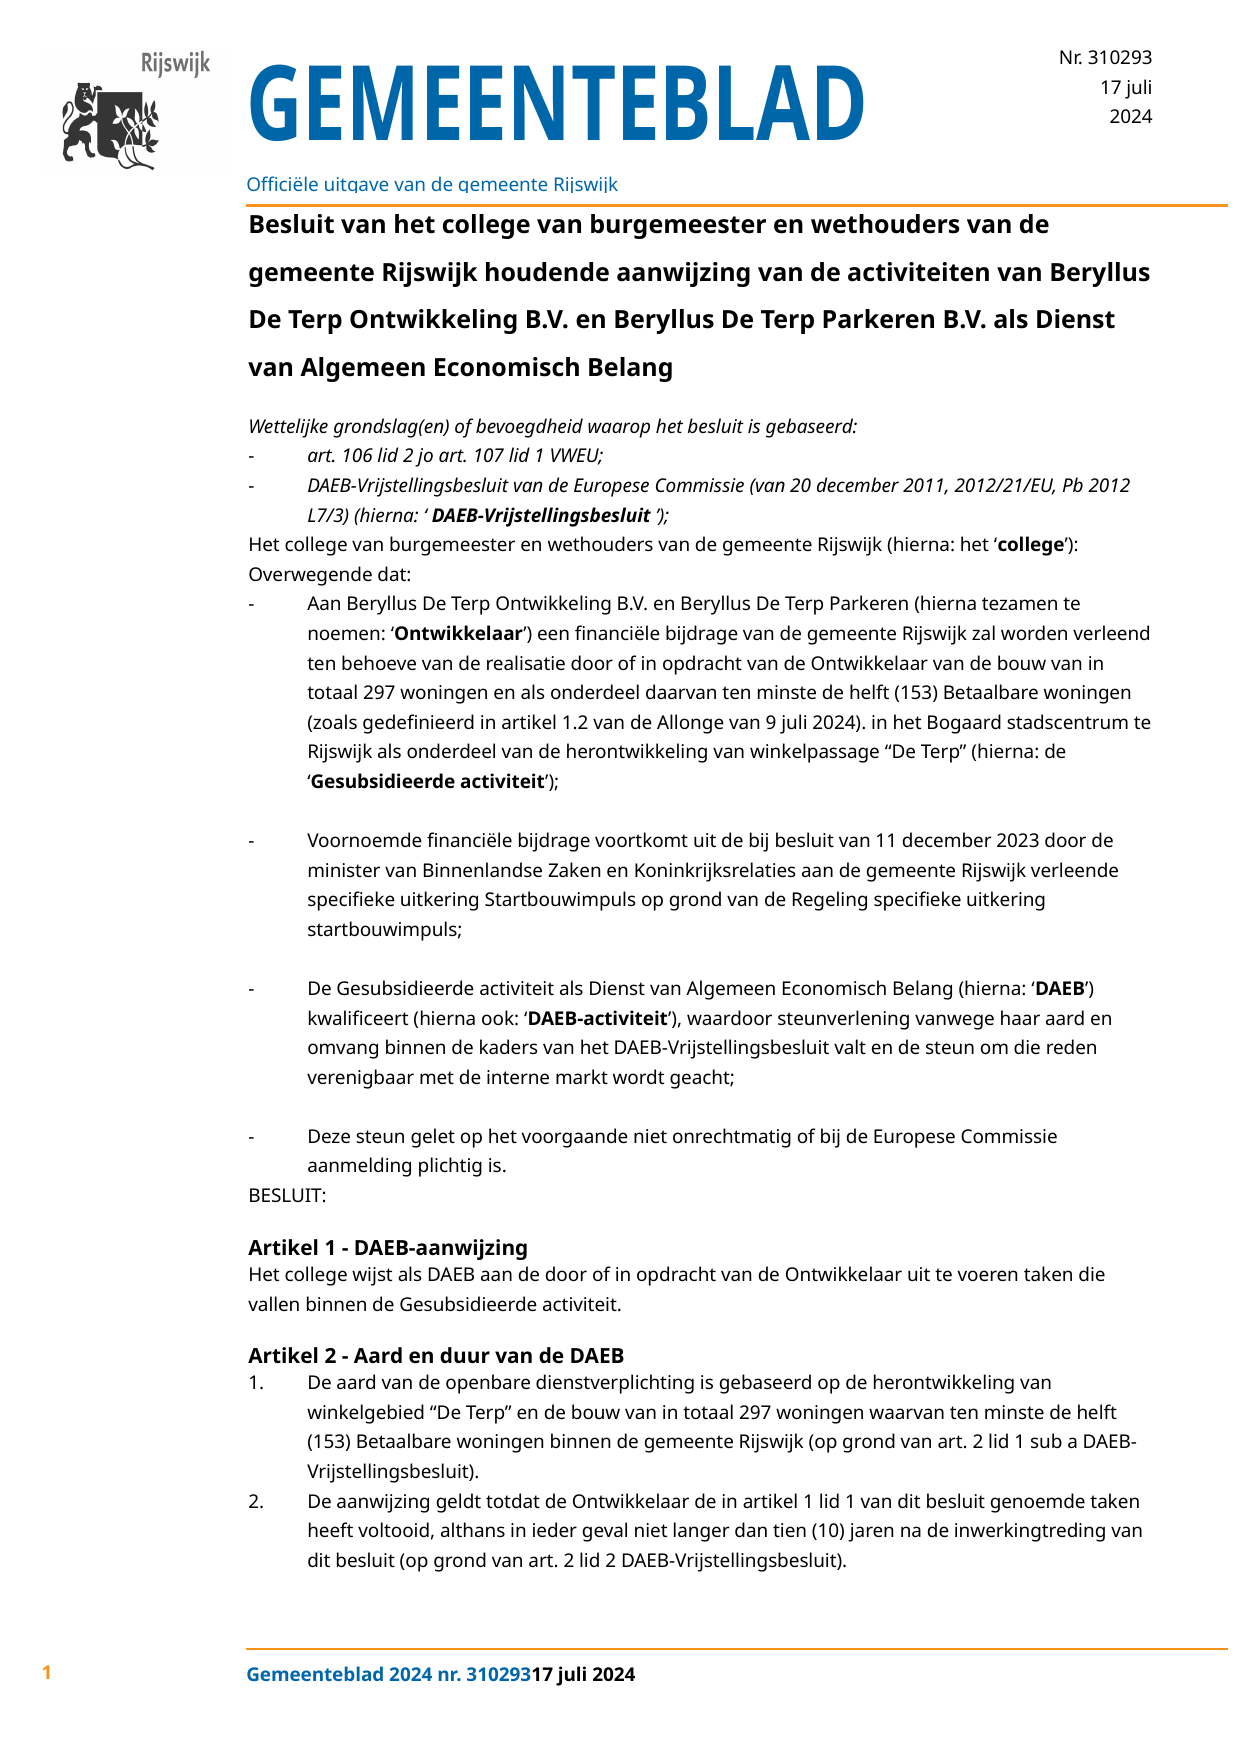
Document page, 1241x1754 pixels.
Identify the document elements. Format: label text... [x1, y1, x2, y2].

list De Gesubsidieerde activiteit als Dienst van Algemeen Economisch Belang (hierna: ‘DAEB’) kwalificeert (hierna ook: ‘DAEB-activiteit’), waardoor steunverlening vanwege haar aard en omvang binnen de kaders van het DAEB-Vrijstellingsbesluit valt en de steun om die reden verenigbaar met de interne markt wordt geacht; [248, 975, 1152, 1090]
list Aan Beryllus De Terp Ontwikkeling B.V. en Beryllus De Terp Parkeren (hierna tezamen te noemen: ‘Ontwikkelaar’) een financiële bijdrage van de gemeente Rijswijk zal worden verleend ten behoeve van de realisatie door of in opdracht van de Ontwikkelaar van de bouw van in totaal 297 woningen en als onderdeel daarvan ten minste de helft (153) Betaalbare woningen (zoals gedefinieerd in artikel 1.2 van de Allonge van 9 juli 2024). in het Bogaard stadscentrum te Rijswijk als onderdeel van de herontwikkeling van winkelpassage “De Terp” (hierna: de ‘Gesubsidieerde activiteit’); [248, 591, 1152, 794]
list De aanwijzing geldt totdat de Ontwikkelaar de in artikel 1 lid 1 van dit besluit genoemde taken heeft voltooid, althans in ieder geval niet langer dan tien (10) jaren na de inwerkingtreding van dit besluit (op grond van art. 2 lid 2 DAEB-Vrijstellingsbesluit). [248, 1488, 1152, 1573]
list DAEB-Vrijstellingsbesluit van de Europese Commissie (van 20 december 2011, 2012/21/EU, Pb 2012 L7/3) (hierna: ‘ DAEB-Vrijstellingsbesluit ’); [248, 472, 1152, 528]
picture [41, 47, 231, 172]
text Artikel 1 - DAEB-aanwijzing [248, 1233, 1152, 1261]
list Deze steun gelet op het voorgaande niet onrechtmatig of bij de Europese Commissie aanmelding plichtig is. [248, 1123, 1152, 1178]
text BESLUIT: [248, 1182, 1152, 1208]
list art. 106 lid 2 jo art. 107 lid 1 VWEU; [248, 443, 1152, 468]
text Het college van burgemeester en wethouders van de gemeente Rijswijk (hierna: het ‘college’): [248, 531, 1152, 557]
text Wettelijke grondslag(en) of bevoegdheid waarop het besluit is gebaseerd: [248, 413, 1152, 439]
text Het college wijst als DAEB aan de door of in opdracht van de Ontwikkelaar uit te voeren taken die vallen binnen de Gesubsidieerde activiteit. [248, 1261, 1152, 1316]
text Besluit van het college van burgemeester en wethouders van de gemeente Rijswijk houdende aanwijzing van de activiteiten van Beryllus De Terp Ontwikkeling B.V. en Beryllus De Terp Parkeren B.V. als Dienst van Algemeen Economisch Belang [248, 207, 1152, 384]
text Overwegende dat: [248, 561, 1152, 587]
text Artikel 2 - Aard en duur van de DAEB [248, 1341, 1152, 1369]
list Voornoemde financiële bijdrage voortkomt uit de bij besluit van 11 december 2023 door de minister van Binnenlandse Zaken en Koninkrijksrelaties aan de gemeente Rijswijk verleende specifieke uitkering Startbouwimpuls op grond van de Regeling specifieke uitkering startbouwimpuls; [248, 827, 1152, 942]
list De aard van de openbare dienstverplichting is gebaseerd op de herontwikkeling van winkelgebied “De Terp” en de bouw van in totaal 297 woningen waarvan ten minste de helft (153) Betaalbare woningen binnen de gemeente Rijswijk (op grond van art. 2 lid 1 sub a DAEB-Vrijstellingsbesluit). [248, 1369, 1152, 1484]
